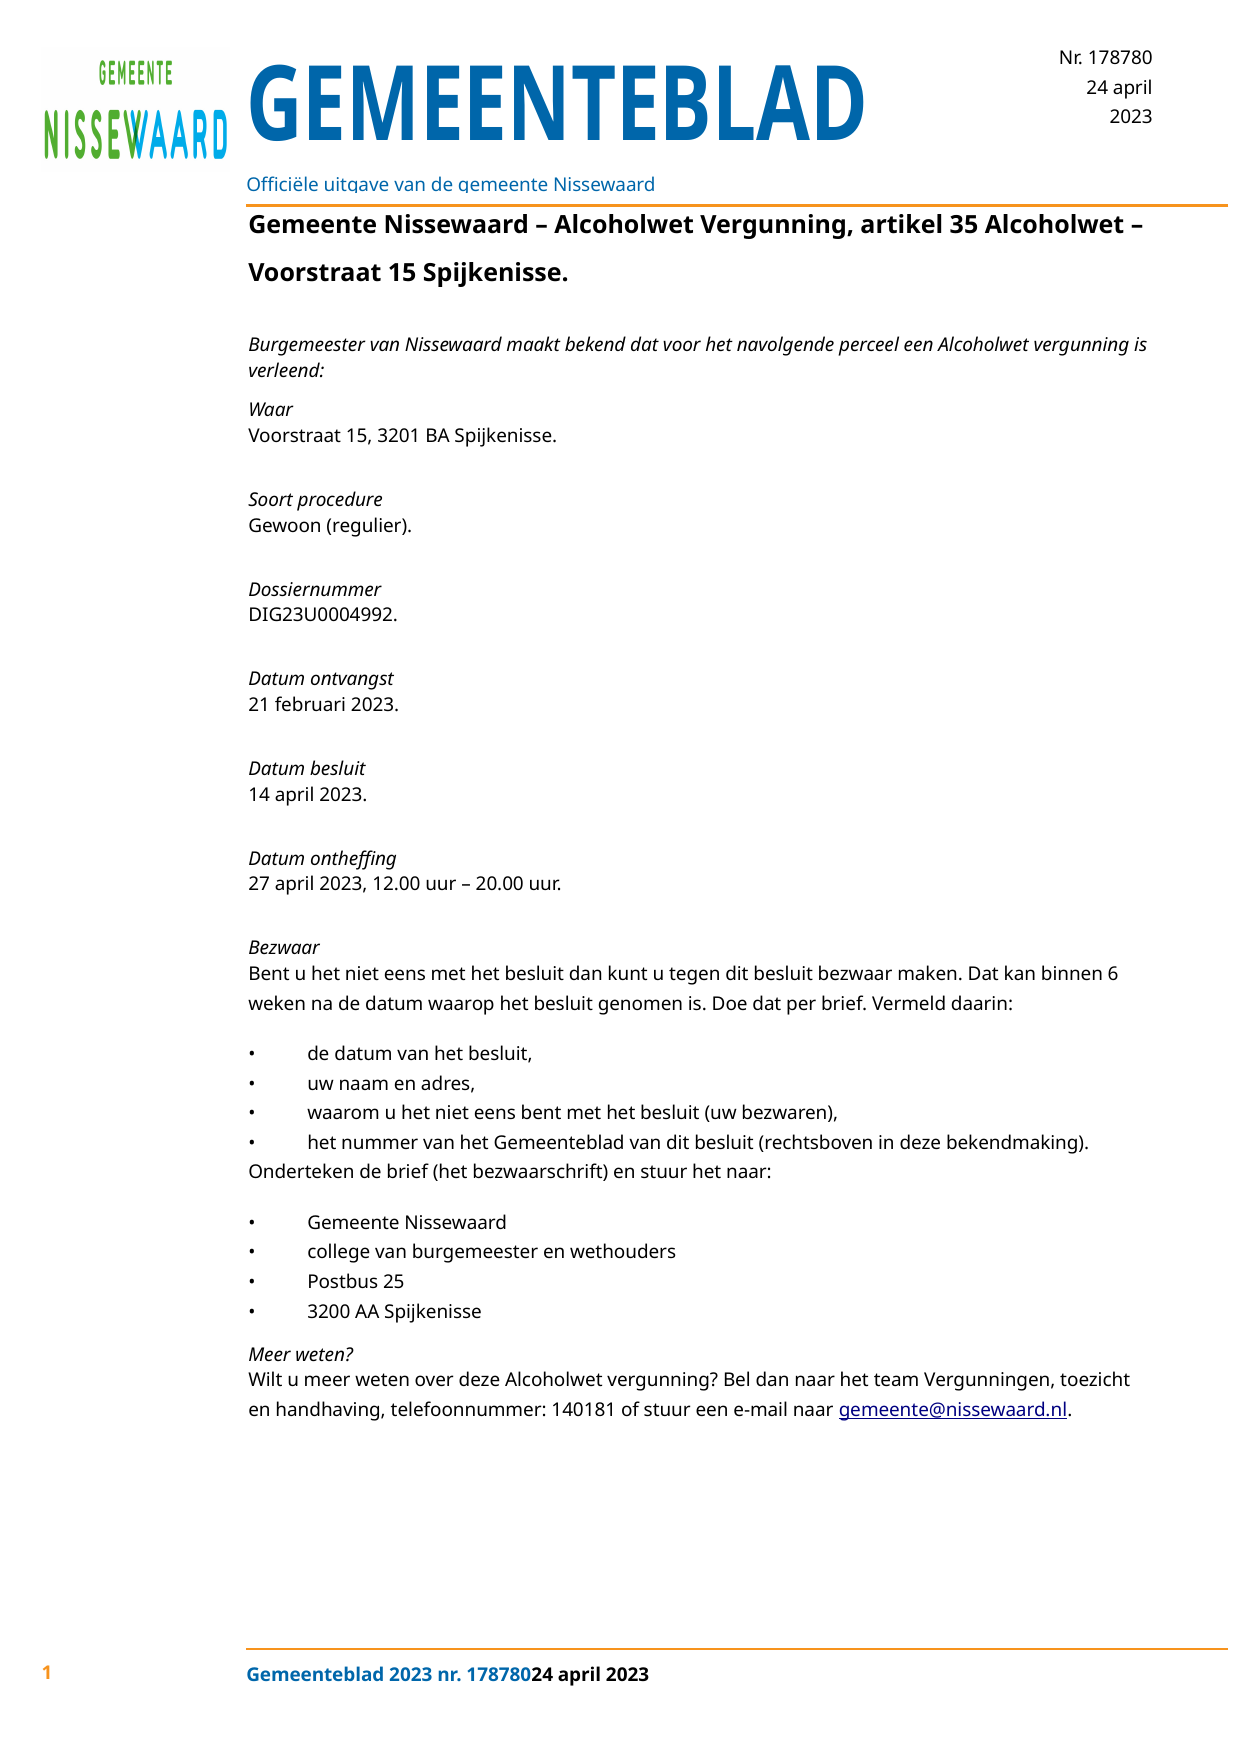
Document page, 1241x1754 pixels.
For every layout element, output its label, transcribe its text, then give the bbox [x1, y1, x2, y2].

text Voorstraat 15, 3201 BA Spijkenisse. [248, 422, 1152, 448]
text Gemeente Nissewaard – Alcoholwet Vergunning, artikel 35 Alcoholwet – Voorstraat 15 Spijkenisse. [248, 207, 1152, 288]
list uw naam en adres, [248, 1070, 1152, 1096]
text Datum ontvangst [248, 666, 1152, 691]
text Gewoon (regulier). [248, 512, 1152, 538]
picture [41, 47, 231, 172]
list het nummer van het Gemeenteblad van dit besluit (rechtsboven in deze bekendmaking). [248, 1129, 1152, 1155]
text Datum besluit [248, 755, 1152, 781]
list 3200 AA Spijkenisse [248, 1298, 1152, 1323]
text 14 april 2023. [248, 781, 1152, 807]
text 21 februari 2023. [248, 691, 1152, 717]
list college van burgemeester en wethouders [248, 1239, 1152, 1264]
list Gemeente Nissewaard [248, 1209, 1152, 1235]
text Datum ontheffing [248, 845, 1152, 871]
list waarom u het niet eens bent met het besluit (uw bezwaren), [248, 1099, 1152, 1125]
list de datum van het besluit, [248, 1040, 1152, 1066]
text Bezwaar [248, 934, 1152, 960]
list Postbus 25 [248, 1268, 1152, 1294]
text 27 april 2023, 12.00 uur – 20.00 uur. [248, 871, 1152, 896]
text Waar [248, 396, 1152, 422]
text Wilt u meer weten over deze Alcoholwet vergunning? Bel dan naar het team Vergunningen, toezicht en handhaving, telefoonnummer: 140181 of stuur een e-mail naar gemeente@nissewaard.nl. [248, 1367, 1152, 1422]
text Dossiernummer [248, 576, 1152, 602]
text Onderteken de brief (het bezwaarschrift) en stuur het naar: [248, 1159, 1152, 1184]
text DIG23U0004992. [248, 602, 1152, 627]
text Meer weten? [248, 1341, 1152, 1367]
text Burgemeester van Nissewaard maakt bekend dat voor het navolgende perceel een Alcoholwet vergunning is verleend: [248, 331, 1152, 383]
text Bent u het niet eens met het besluit dan kunt u tegen dit besluit bezwaar maken. Dat kan binnen 6 weken na de datum waarop het besluit genomen is. Doe dat per brief. Vermeld daarin: [248, 960, 1152, 1016]
text Soort procedure [248, 486, 1152, 512]
